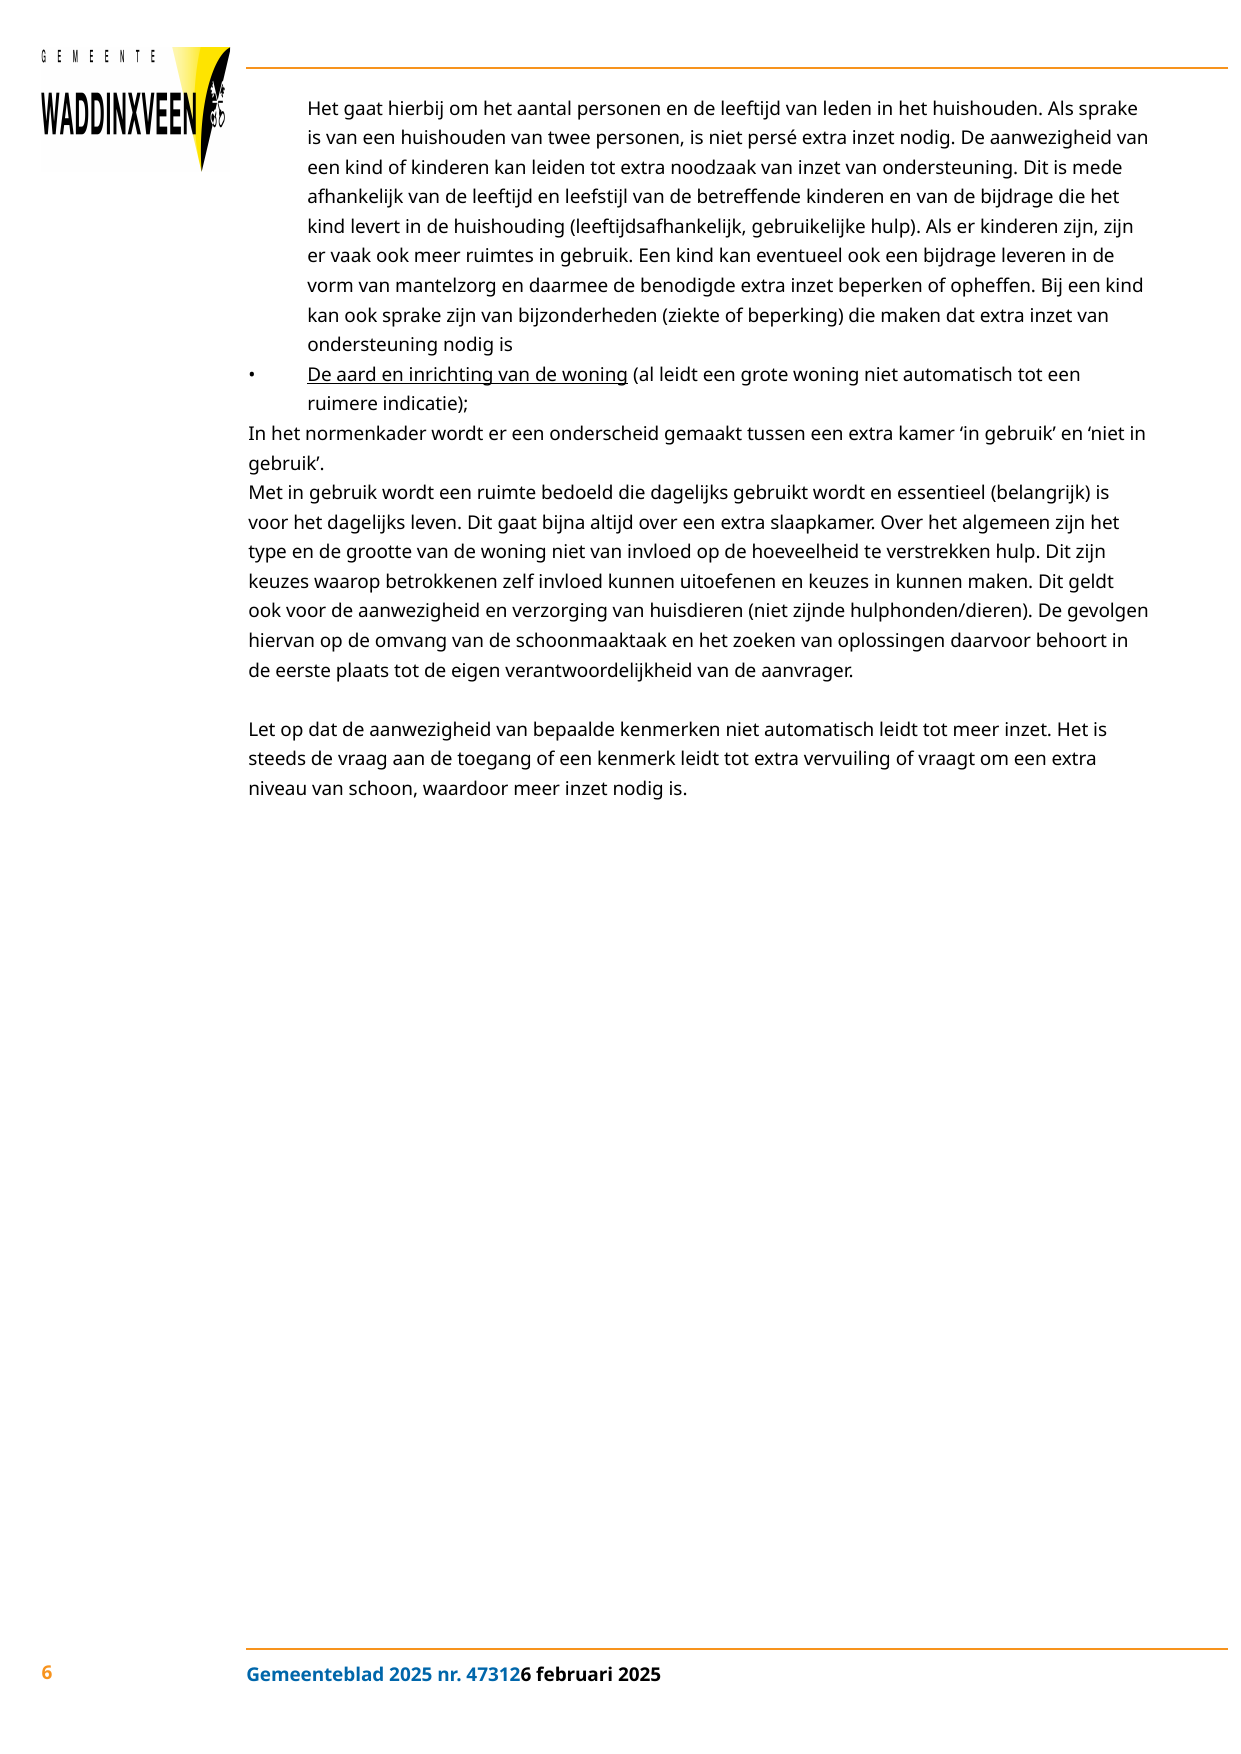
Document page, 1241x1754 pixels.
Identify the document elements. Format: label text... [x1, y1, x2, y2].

text Met in gebruik wordt een ruimte bedoeld die dagelijks gebruikt wordt en essentieel (belangrijk) is voor het dagelijks leven. Dit gaat bijna altijd over een extra slaapkamer. Over het algemeen zijn het type en de grootte van de woning niet van invloed op de hoeveelheid te verstrekken hulp. Dit zijn keuzes waarop betrokkenen zelf invloed kunnen uitoefenen en keuzes in kunnen maken. Dit geldt ook voor de aanwezigheid en verzorging van huisdieren (niet zijnde hulphonden/dieren). De gevolgen hiervan op de omvang van de schoonmaaktaak en het zoeken van oplossingen daarvoor behoort in de eerste plaats tot de eigen verantwoordelijkheid van de aanvrager. [248, 479, 1152, 683]
text Let op dat de aanwezigheid van bepaalde kenmerken niet automatisch leidt tot meer inzet. Het is steeds de vraag aan de toegang of een kenmerk leidt tot extra vervuiling of vraagt om een extra niveau van schoon, waardoor meer inzet nodig is. [248, 716, 1152, 801]
list De aard en inrichting van de woning (al leidt een grote woning niet automatisch tot een ruimere indicatie); [248, 361, 1152, 416]
list Het gaat hierbij om het aantal personen en de leeftijd van leden in het huishouden. Als sprake is van een huishouden van twee personen, is niet persé extra inzet nodig. De aanwezigheid van een kind of kinderen kan leiden tot extra noodzaak van inzet van ondersteuning. Dit is mede afhankelijk van de leeftijd en leefstijl van de betreffende kinderen en van de bijdrage die het kind levert in de huishouding (leeftijdsafhankelijk, gebruikelijke hulp). Als er kinderen zijn, zijn er vaak ook meer ruimtes in gebruik. Een kind kan eventueel ook een bijdrage leveren in de vorm van mantelzorg en daarmee de benodigde extra inzet beperken of opheffen. Bij een kind kan ook sprake zijn van bijzonderheden (ziekte of beperking) die maken dat extra inzet van ondersteuning nodig is [248, 95, 1152, 357]
text In het normenkader wordt er een onderscheid gemaakt tussen een extra kamer ‘in gebruik’ en ‘niet in gebruik’. [248, 420, 1152, 476]
picture [41, 47, 231, 172]
